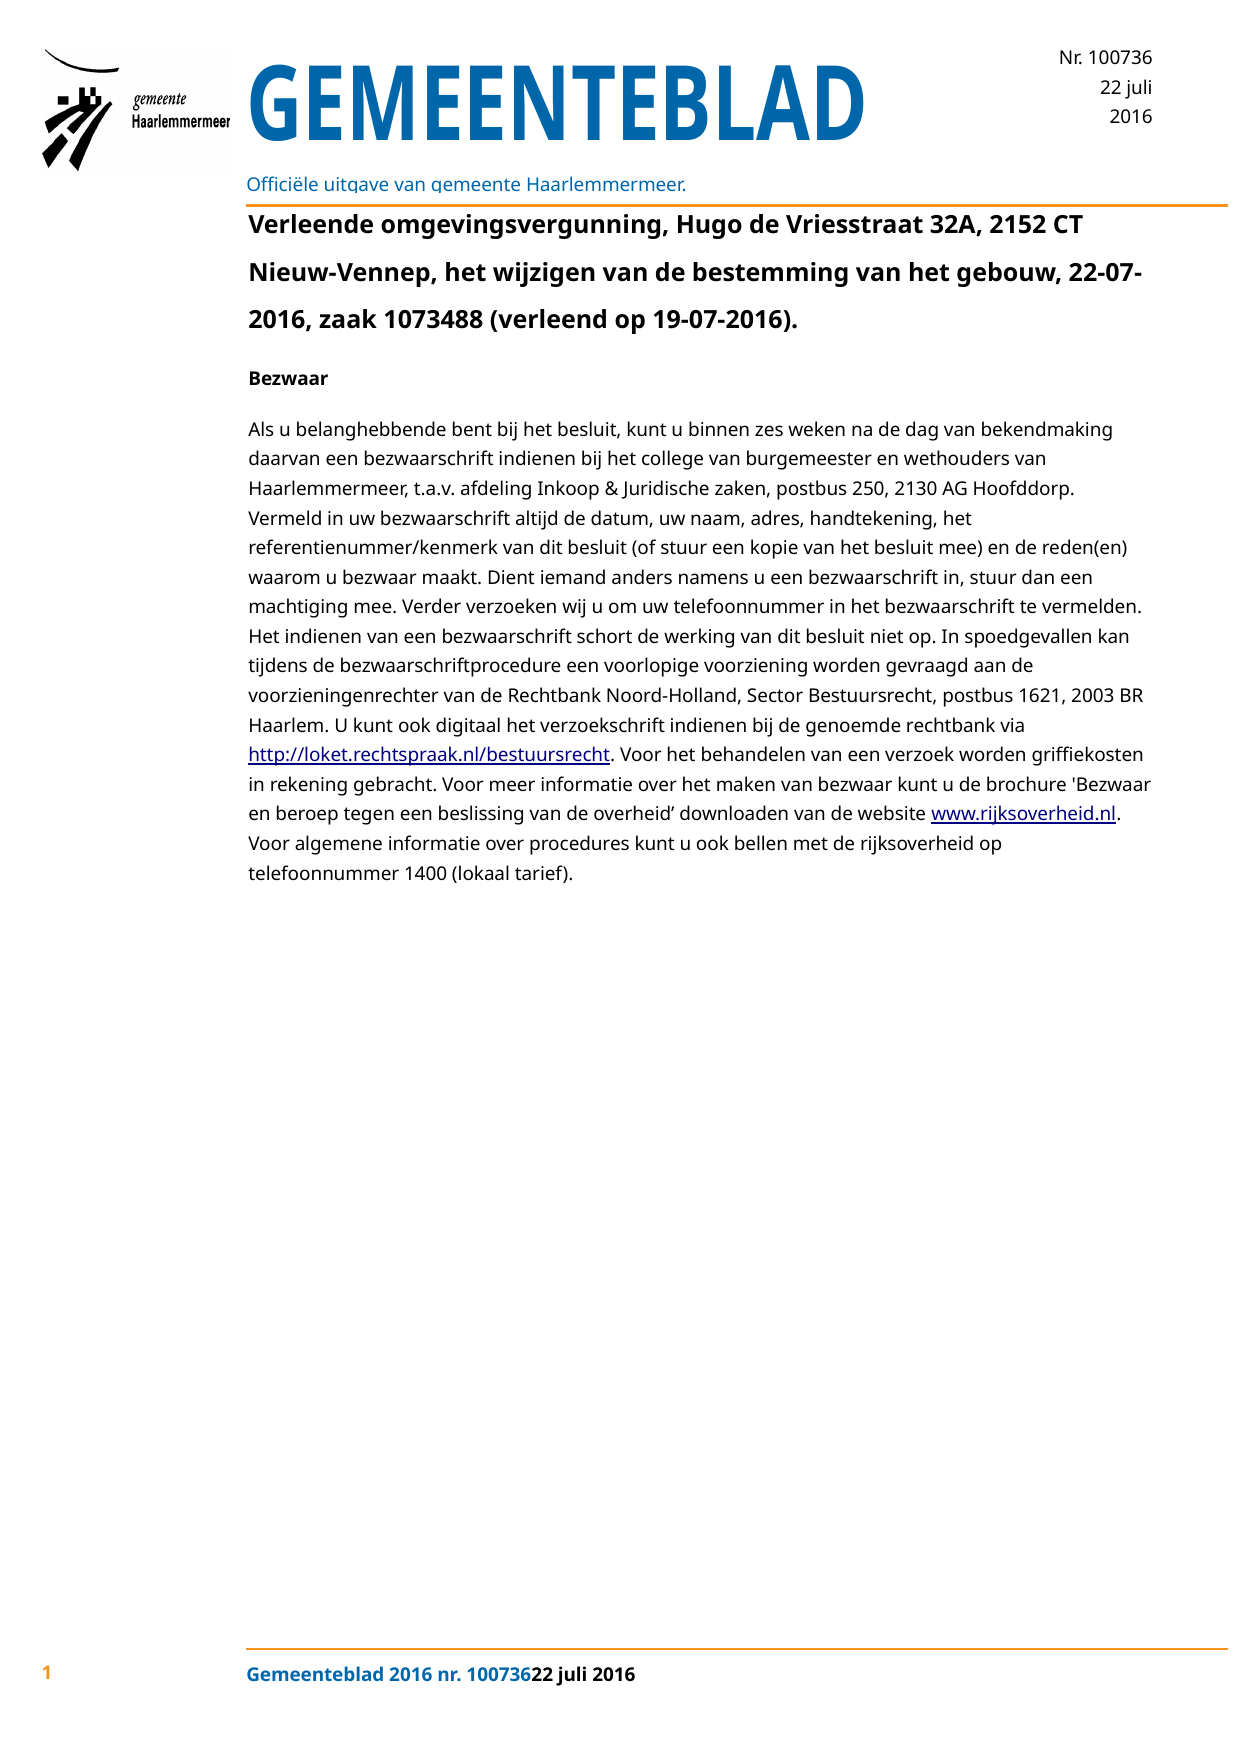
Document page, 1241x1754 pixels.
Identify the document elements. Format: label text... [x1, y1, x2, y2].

text Bezwaar [248, 366, 1152, 391]
picture [41, 47, 231, 172]
text Verleende omgevingsvergunning, Hugo de Vriesstraat 32A, 2152 CT Nieuw-Vennep, het wijzigen van de bestemming van het gebouw, 22-07-2016, zaak 1073488 (verleend op 19-07-2016). [248, 207, 1152, 336]
text Als u belanghebbende bent bij het besluit, kunt u binnen zes weken na de dag van bekendmaking daarvan een bezwaarschrift indienen bij het college van burgemeester en wethouders van Haarlemmermeer, t.a.v. afdeling Inkoop & Juridische zaken, postbus 250, 2130 AG Hoofddorp. Vermeld in uw bezwaarschrift altijd de datum, uw naam, adres, handtekening, het referentienummer/kenmerk van dit besluit (of stuur een kopie van het besluit mee) en de reden(en) waarom u bezwaar maakt. Dient iemand anders namens u een bezwaarschrift in, stuur dan een machtiging mee. Verder verzoeken wij u om uw telefoonnummer in het bezwaarschrift te vermelden. Het indienen van een bezwaarschrift schort de werking van dit besluit niet op. In spoedgevallen kan tijdens de bezwaarschriftprocedure een voorlopige voorziening worden gevraagd aan de voorzieningenrechter van de Rechtbank Noord-Holland, Sector Bestuursrecht, postbus 1621, 2003 BR Haarlem. U kunt ook digitaal het verzoekschrift indienen bij de genoemde rechtbank via http://loket.rechtspraak.nl/bestuursrecht. Voor het behandelen van een verzoek worden griffiekosten in rekening gebracht. Voor meer informatie over het maken van bezwaar kunt u de brochure 'Bezwaar en beroep tegen een beslissing van de overheid’ downloaden van de website www.rijksoverheid.nl. Voor algemene informatie over procedures kunt u ook bellen met de rijksoverheid op telefoonnummer 1400 (lokaal tarief). [248, 416, 1152, 885]
